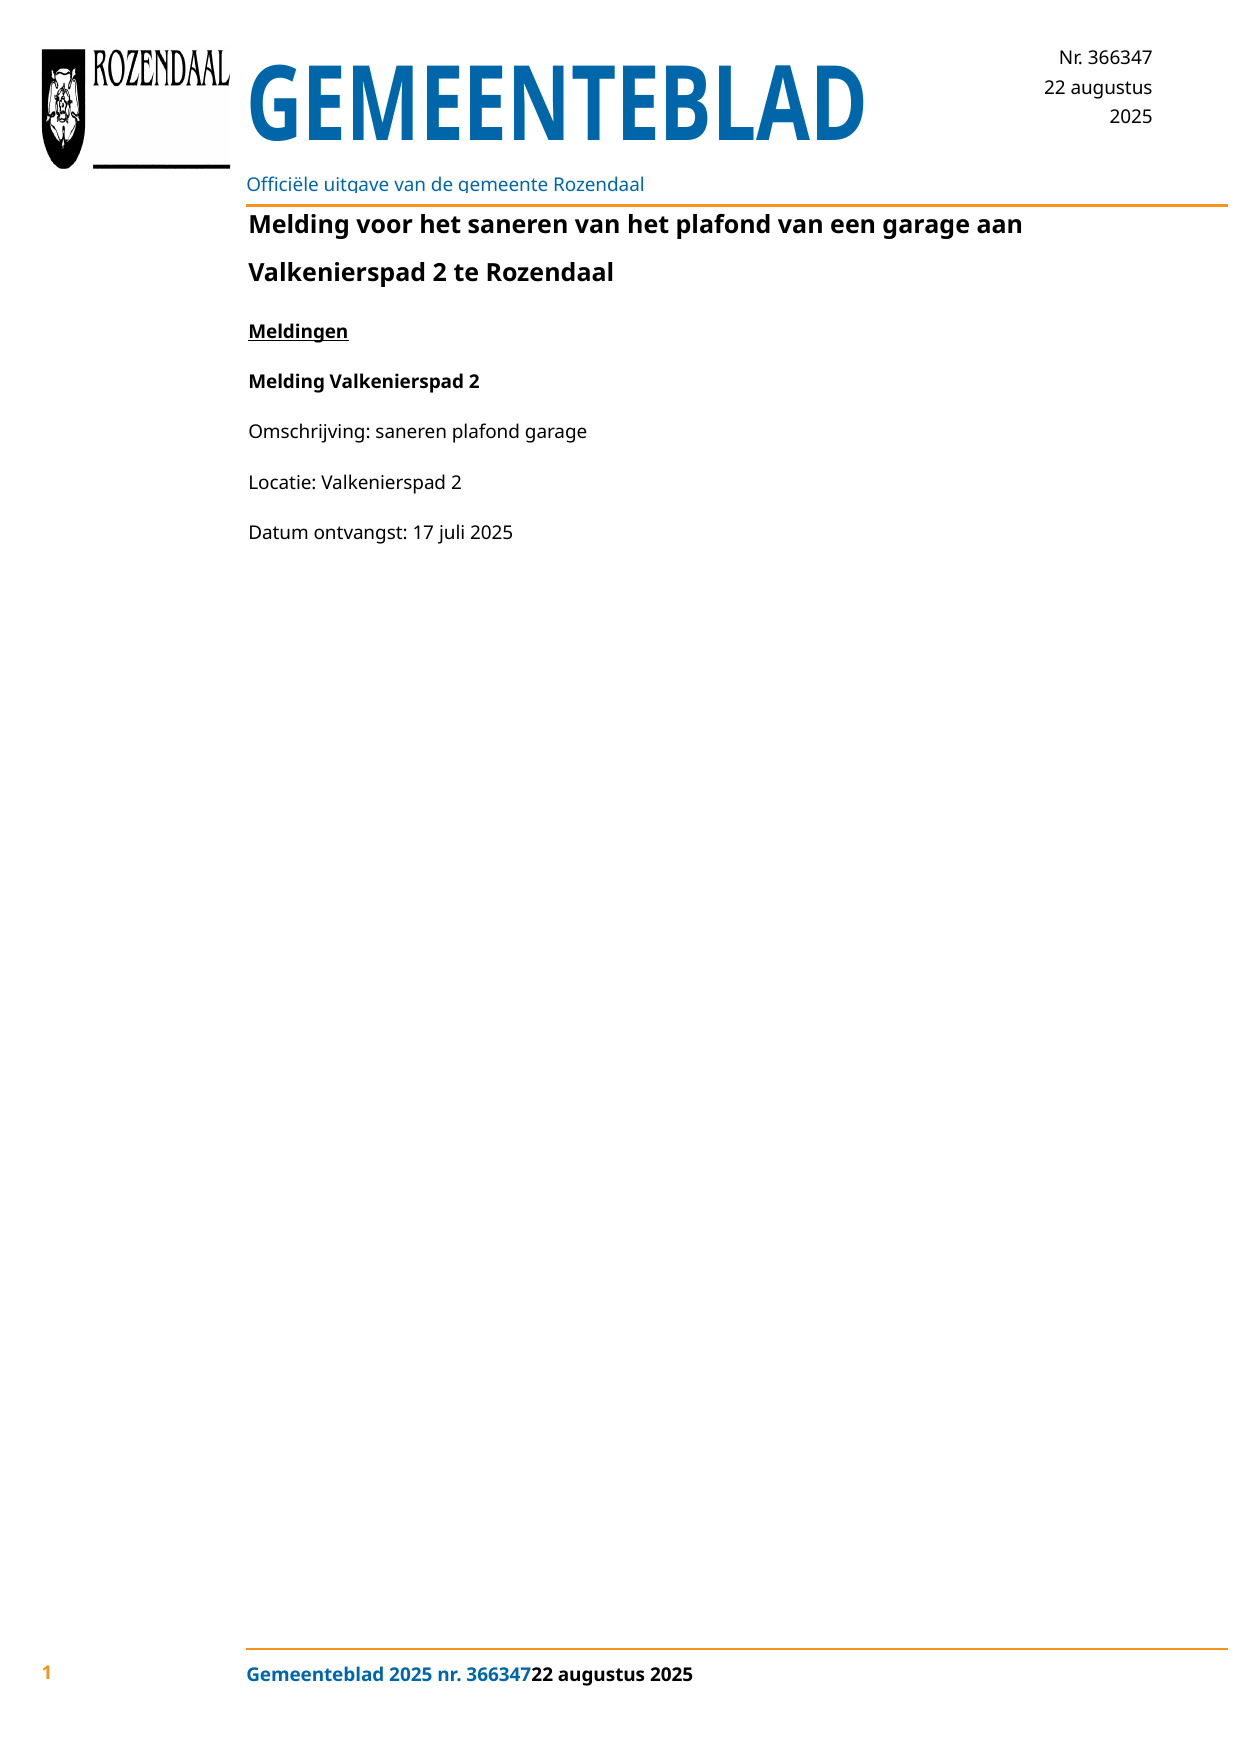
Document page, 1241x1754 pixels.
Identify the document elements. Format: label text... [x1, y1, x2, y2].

text Melding voor het saneren van het plafond van een garage aan Valkenierspad 2 te Rozendaal [248, 207, 1152, 288]
text Omschrijving: saneren plafond garage [248, 419, 1152, 444]
picture [41, 47, 231, 172]
text Meldingen [248, 318, 1152, 344]
text Datum ontvangst: 17 juli 2025 [248, 519, 1152, 545]
text Locatie: Valkenierspad 2 [248, 469, 1152, 495]
text Melding Valkenierspad 2 [248, 368, 1152, 394]
